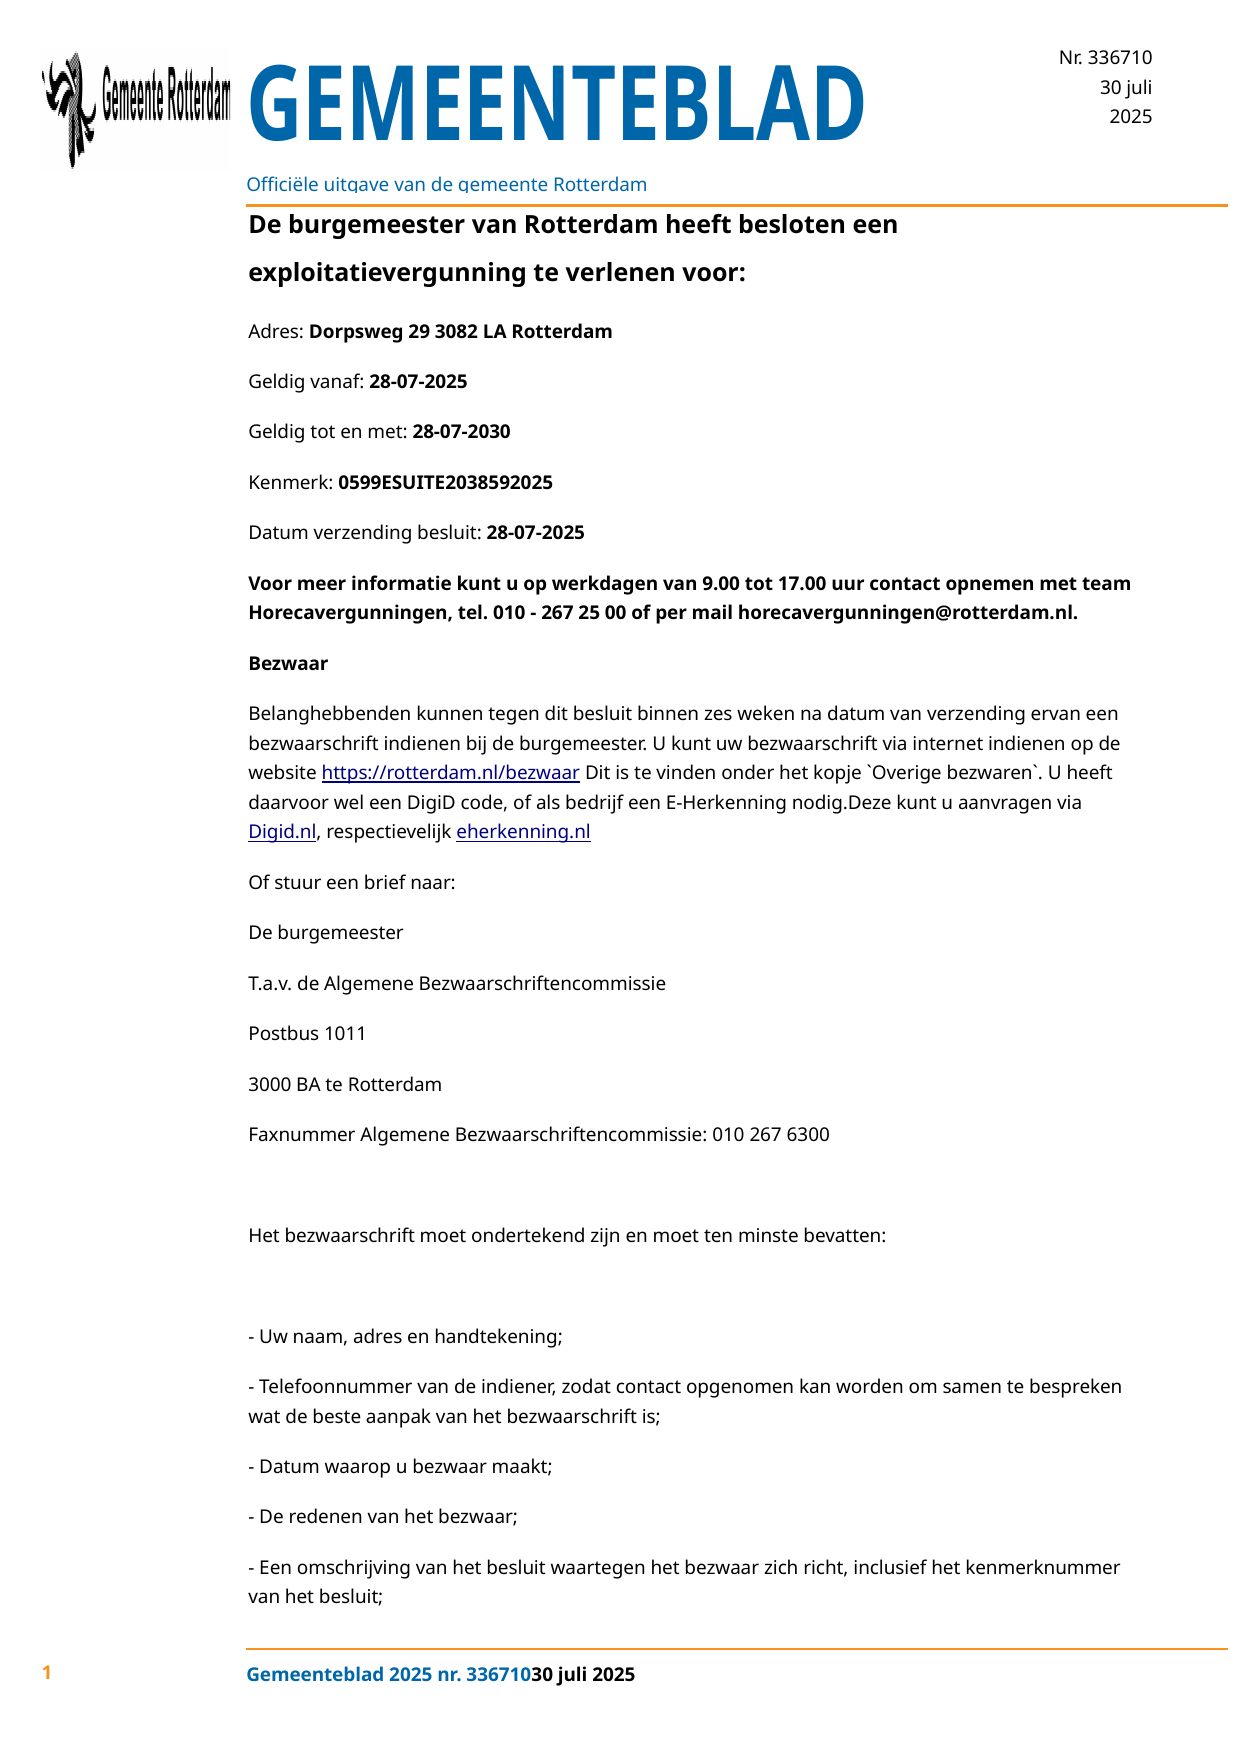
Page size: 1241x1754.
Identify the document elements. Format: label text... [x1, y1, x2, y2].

text - De redenen van het bezwaar; [248, 1504, 1152, 1529]
text Adres: Dorpsweg 29 3082 LA Rotterdam [248, 318, 1152, 344]
text Of stuur een brief naar: [248, 869, 1152, 895]
text - Telefoonnummer van de indiener, zodat contact opgenomen kan worden om samen te bespreken wat de beste aanpak van het bezwaarschrift is; [248, 1373, 1152, 1429]
text Datum verzending besluit: 28-07-2025 [248, 519, 1152, 545]
text Postbus 1011 [248, 1020, 1152, 1046]
text Voor meer informatie kunt u op werkdagen van 9.00 tot 17.00 uur contact opnemen met team Horecavergunningen, tel. 010 - 267 25 00 of per mail horecavergunningen@rotterdam.nl. [248, 570, 1152, 625]
text Geldig tot en met: 28-07-2030 [248, 419, 1152, 444]
text T.a.v. de Algemene Bezwaarschriftencommissie [248, 970, 1152, 996]
text Kenmerk: 0599ESUITE2038592025 [248, 469, 1152, 495]
text Bezwaar [248, 650, 1152, 676]
text - Datum waarop u bezwaar maakt; [248, 1453, 1152, 1479]
text - Uw naam, adres en handtekening; [248, 1323, 1152, 1349]
text De burgemeester [248, 919, 1152, 945]
text Geldig vanaf: 28-07-2025 [248, 368, 1152, 394]
picture [41, 47, 231, 172]
text - Een omschrijving van het besluit waartegen het bezwaar zich richt, inclusief het kenmerknummer van het besluit; [248, 1554, 1152, 1609]
text 3000 BA te Rotterdam [248, 1071, 1152, 1097]
text Faxnummer Algemene Bezwaarschriftencommissie: 010 267 6300 [248, 1121, 1152, 1147]
text Het bezwaarschrift moet ondertekend zijn en moet ten minste bevatten: [248, 1222, 1152, 1248]
text De burgemeester van Rotterdam heeft besloten een exploitatievergunning te verlenen voor: [248, 207, 1152, 288]
text Belanghebbenden kunnen tegen dit besluit binnen zes weken na datum van verzending ervan een bezwaarschrift indienen bij de burgemeester. U kunt uw bezwaarschrift via internet indienen op de website https://rotterdam.nl/bezwaar Dit is te vinden onder het kopje `Overige bezwaren`. U heeft daarvoor wel een DigiD code, of als bedrijf een E-Herkenning nodig.Deze kunt u aanvragen via Digid.nl, respectievelijk eherkenning.nl [248, 700, 1152, 844]
